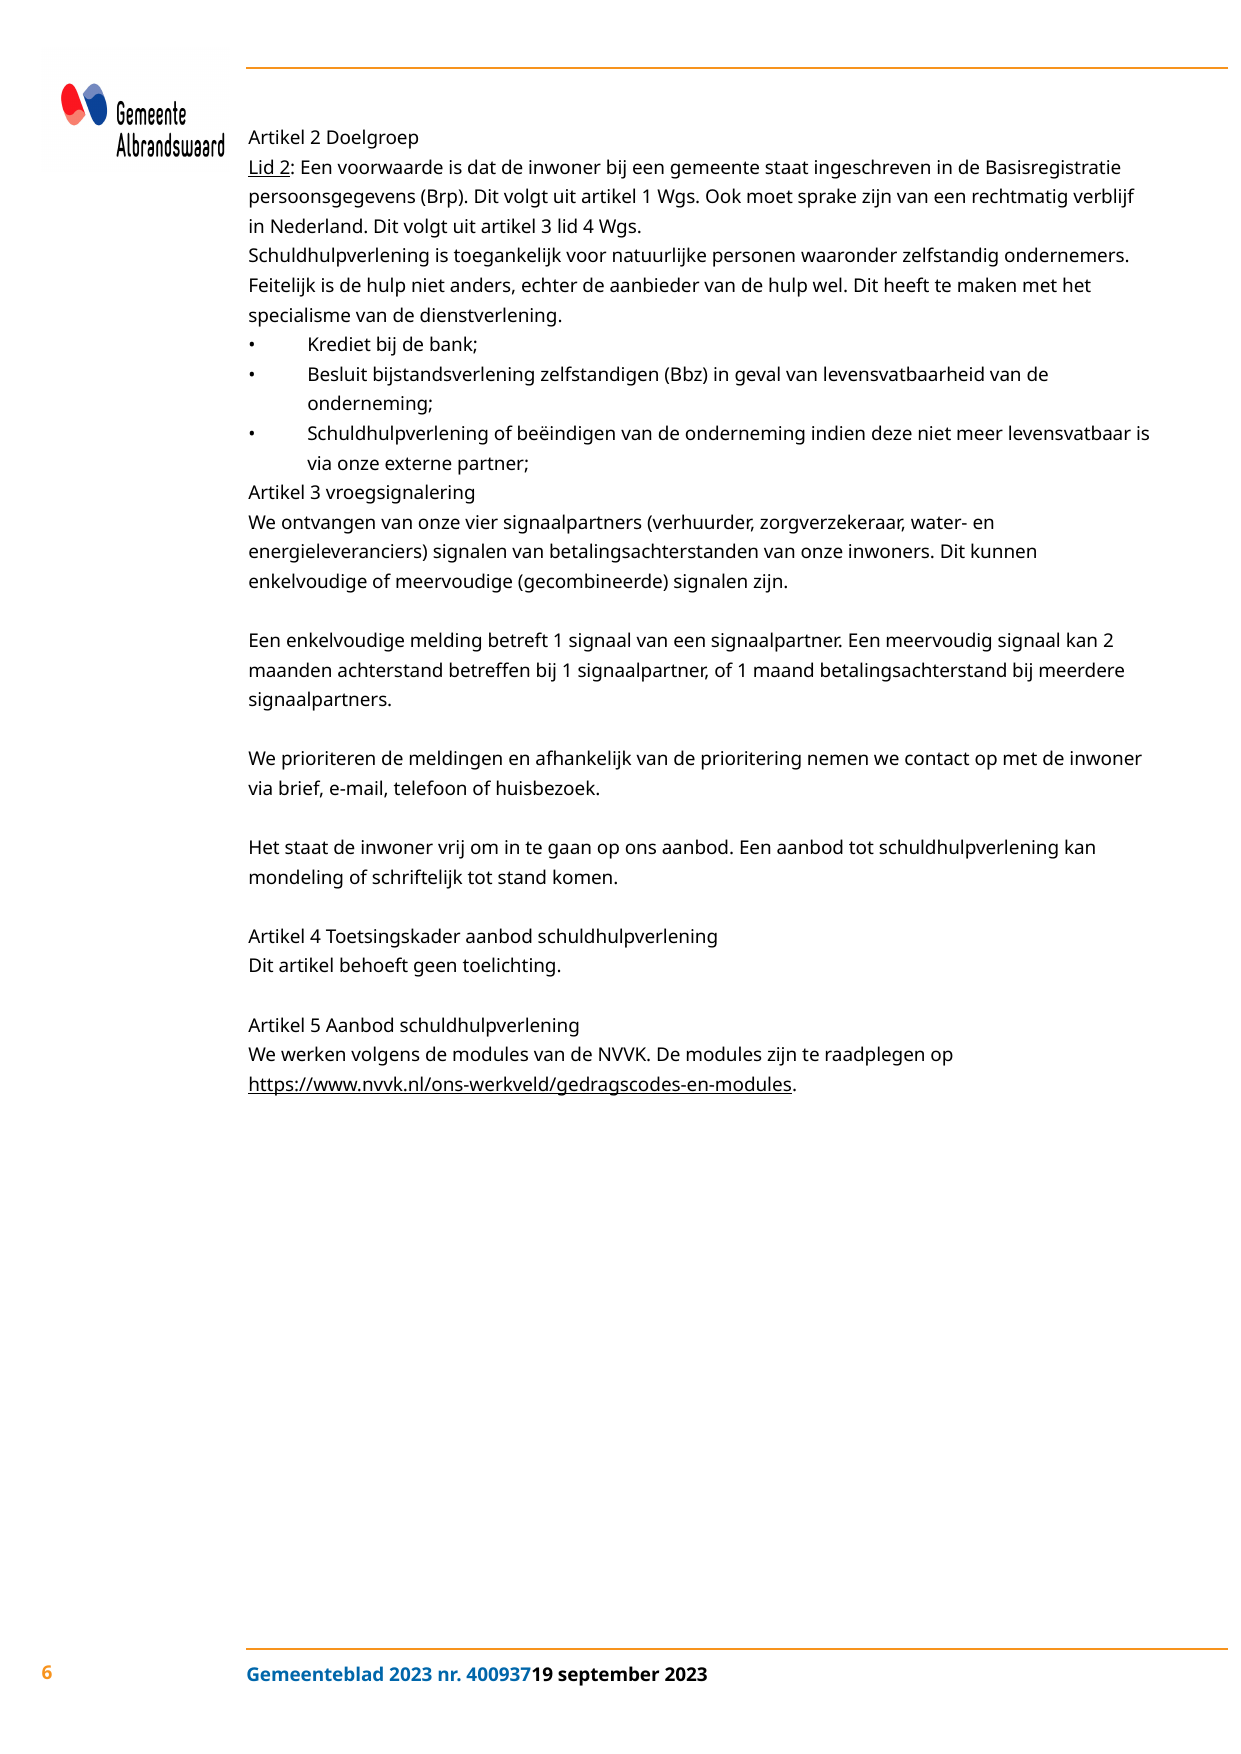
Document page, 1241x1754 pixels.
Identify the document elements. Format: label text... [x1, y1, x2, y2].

text Een enkelvoudige melding betreft 1 signaal van een signaalpartner. Een meervoudig signaal kan 2 maanden achterstand betreffen bij 1 signaalpartner, of 1 maand betalingsachterstand bij meerdere signaalpartners. [248, 627, 1152, 712]
text We ontvangen van onze vier signaalpartners (verhuurder, zorgverzekeraar, water- en energieleveranciers) signalen van betalingsachterstanden van onze inwoners. Dit kunnen enkelvoudige of meervoudige (gecombineerde) signalen zijn. [248, 509, 1152, 594]
list Krediet bij de bank; [248, 331, 1152, 357]
list Schuldhulpverlening of beëindigen van de onderneming indien deze niet meer levensvatbaar is via onze externe partner; [248, 420, 1152, 476]
picture [41, 47, 231, 172]
text Dit artikel behoeft geen toelichting. [248, 953, 1152, 978]
text Schuldhulpverlening is toegankelijk voor natuurlijke personen waaronder zelfstandig ondernemers. Feitelijk is de hulp niet anders, echter de aanbieder van de hulp wel. Dit heeft te maken met het specialisme van de dienstverlening. [248, 243, 1152, 328]
text We prioriteren de meldingen en afhankelijk van de prioritering nemen we contact op met de inwoner via brief, e-mail, telefoon of huisbezoek. [248, 746, 1152, 801]
text Artikel 4 Toetsingskader aanbod schuldhulpverlening [248, 923, 1152, 949]
text Artikel 5 Aanbod schuldhulpverlening [248, 1012, 1152, 1038]
text We werken volgens de modules van de NVVK. De modules zijn te raadplegen op https://www.nvvk.nl/ons-werkveld/gedragscodes-en-modules. [248, 1041, 1152, 1097]
text Lid 2: Een voorwaarde is dat de inwoner bij een gemeente staat ingeschreven in de Basisregistratie persoonsgegevens (Brp). Dit volgt uit artikel 1 Wgs. Ook moet sprake zijn van een rechtmatig verblijf in Nederland. Dit volgt uit artikel 3 lid 4 Wgs. [248, 154, 1152, 239]
text Artikel 2 Doelgroep [248, 124, 1152, 150]
list Besluit bijstandsverlening zelfstandigen (Bbz) in geval van levensvatbaarheid van de onderneming; [248, 361, 1152, 416]
text Artikel 3 vroegsignalering [248, 479, 1152, 505]
text Het staat de inwoner vrij om in te gaan op ons aanbod. Een aanbod tot schuldhulpverlening kan mondeling of schriftelijk tot stand komen. [248, 834, 1152, 890]
